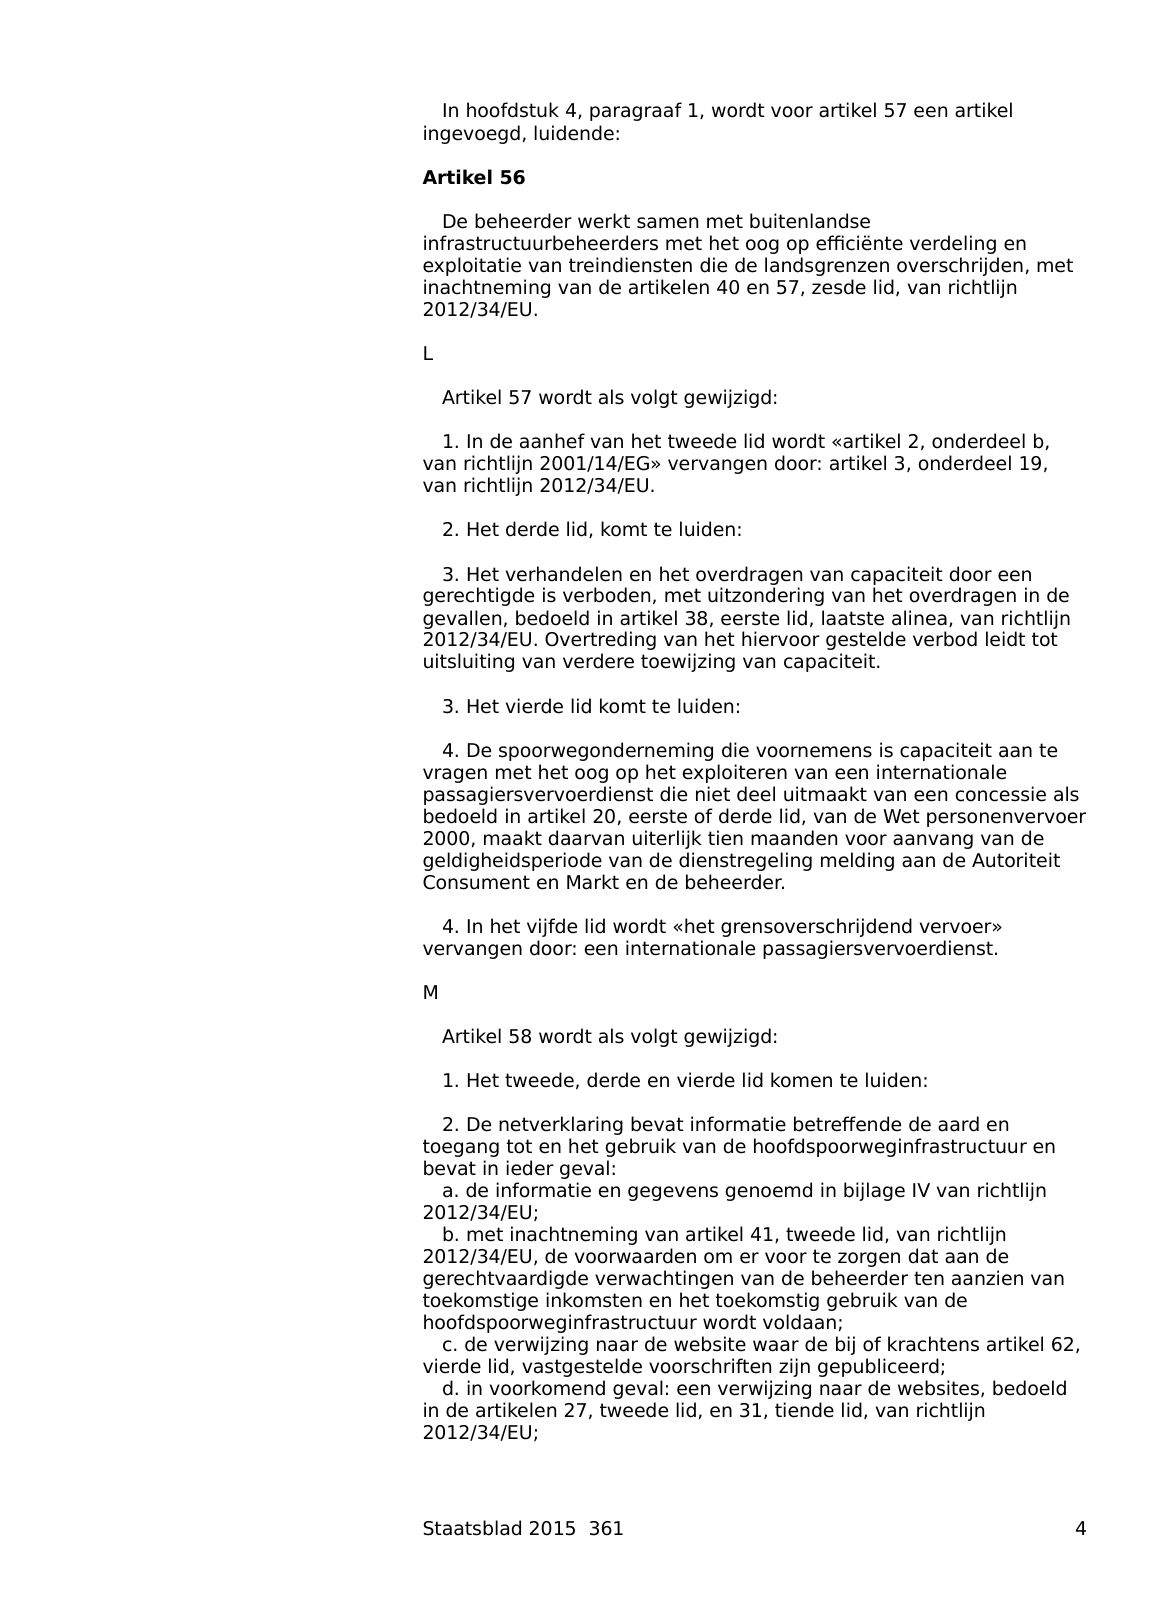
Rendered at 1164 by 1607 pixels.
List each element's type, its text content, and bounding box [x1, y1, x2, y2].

text Artikel 57 wordt als volgt gewijzigd: [422, 387, 1087, 409]
text 4. In het vijfde lid wordt «het grensoverschrijdend vervoer» vervangen door: een internationale passagiersvervoerdienst. [422, 916, 1087, 960]
text d. in voorkomend geval: een verwijzing naar de websites, bedoeld in de artikelen 27, tweede lid, en 31, tiende lid, van richtlijn 2012/34/EU; [422, 1378, 1087, 1444]
text 3. Het vierde lid komt te luiden: [422, 696, 1087, 717]
text Artikel 58 wordt als volgt gewijzigd: [422, 1026, 1087, 1048]
text De beheerder werkt samen met buitenlandse infrastructuurbeheerders met het oog op efficiënte verdeling en exploitatie van treindiensten die de landsgrenzen overschrijden, met inachtneming van de artikelen 40 en 57, zesde lid, van richtlijn 2012/34/EU. [422, 211, 1087, 321]
text c. de verwijzing naar de website waar de bij of krachtens artikel 62, vierde lid, vastgestelde voorschriften zijn gepubliceerd; [422, 1334, 1087, 1378]
text M [422, 982, 1087, 1004]
text 2. Het derde lid, komt te luiden: [422, 519, 1087, 541]
text 1. Het tweede, derde en vierde lid komen te luiden: [422, 1070, 1087, 1092]
text 3. Het verhandelen en het overdragen van capaciteit door een gerechtigde is verboden, met uitzondering van het overdragen in de gevallen, bedoeld in artikel 38, eerste lid, laatste alinea, van richtlijn 2012/34/EU. Overtreding van het hiervoor gestelde verbod leidt tot uitsluiting van verdere toewijzing van capaciteit. [422, 563, 1087, 673]
text 4. De spoorwegonderneming die voornemens is capaciteit aan te vragen met het oog op het exploiteren van een internationale passagiersvervoerdienst die niet deel uitmaakt van een concessie als bedoeld in artikel 20, eerste of derde lid, van de Wet personenvervoer 2000, maakt daarvan uiterlijk tien maanden voor aanvang van de geldigheidsperiode van de dienstregeling melding aan de Autoriteit Consument en Markt en de beheerder. [422, 740, 1087, 893]
text L [422, 343, 1087, 365]
text b. met inachtneming van artikel 41, tweede lid, van richtlijn 2012/34/EU, de voorwaarden om er voor te zorgen dat aan de gerechtvaardigde verwachtingen van de beheerder ten aanzien van toekomstige inkomsten en het toekomstig gebruik van de hoofdspoorweginfrastructuur wordt voldaan; [422, 1224, 1087, 1334]
text In hoofdstuk 4, paragraaf 1, wordt voor artikel 57 een artikel ingevoegd, luidende: [422, 100, 1087, 144]
text 2. De netverklaring bevat informatie betreffende de aard en toegang tot en het gebruik van de hoofdspoorweginfrastructuur en bevat in ieder geval: [422, 1114, 1087, 1180]
text a. de informatie en gegevens genoemd in bijlage IV van richtlijn 2012/34/EU; [422, 1180, 1087, 1224]
text 1. In de aanhef van het tweede lid wordt «artikel 2, onderdeel b, van richtlijn 2001/14/EG» vervangen door: artikel 3, onderdeel 19, van richtlijn 2012/34/EU. [422, 431, 1087, 497]
subtitle Artikel 56 [422, 167, 1087, 188]
